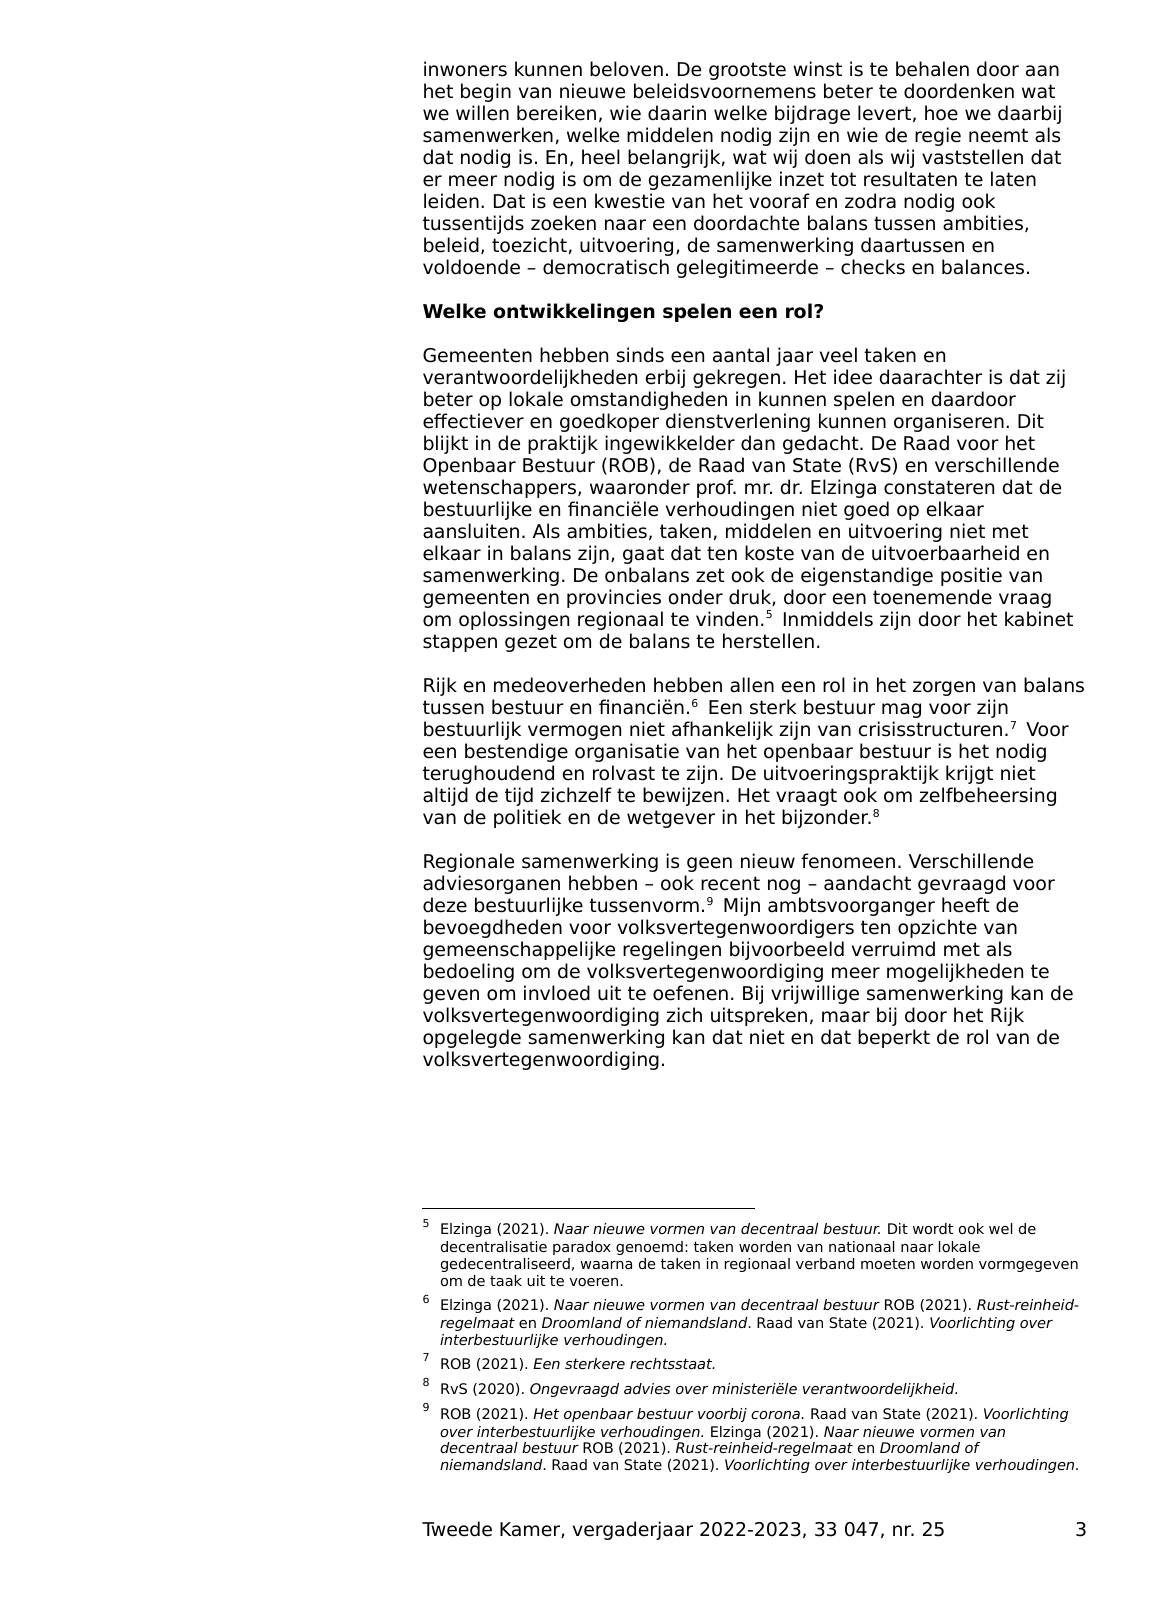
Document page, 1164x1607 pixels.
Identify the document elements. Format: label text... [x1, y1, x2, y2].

subtitle Welke ontwikkelingen spelen een rol? [422, 301, 1087, 323]
text Elzinga (2021). Naar nieuwe vormen van decentraal bestuur ROB (2021). Rust-reinheid-regelmaat en Droomland of niemandsland. Raad van State (2021). Voorlichting over interbestuurlijke verhoudingen. [422, 1293, 1087, 1349]
text RvS (2020). Ongevraagd advies over ministeriële verantwoordelijkheid. [422, 1377, 1087, 1399]
text ROB (2021). Een sterkere rechtsstaat. [422, 1352, 1087, 1374]
text Elzinga (2021). Naar nieuwe vormen van decentraal bestuur. Dit wordt ook wel de decentralisatie paradox genoemd: taken worden van nationaal naar lokale gedecentraliseerd, waarna de taken in regionaal verband moeten worden vormgegeven om de taak uit te voeren. [422, 1217, 1087, 1290]
text Gemeenten hebben sinds een aantal jaar veel taken en verantwoordelijkheden erbij gekregen. Het idee daarachter is dat zij beter op lokale omstandigheden in kunnen spelen en daardoor effectiever en goedkoper dienstverlening kunnen organiseren. Dit blijkt in de praktijk ingewikkelder dan gedacht. De Raad voor het Openbaar Bestuur (ROB), de Raad van State (RvS) en verschillende wetenschappers, waaronder prof. mr. dr. Elzinga constateren dat de bestuurlijke en financiële verhoudingen niet goed op elkaar aansluiten. Als ambities, taken, middelen en uitvoering niet met elkaar in balans zijn, gaat dat ten koste van de uitvoerbaarheid en samenwerking. De onbalans zet ook de eigenstandige positie van gemeenten en provincies onder druk, door een toenemende vraag om oplossingen regionaal te vinden. Inmiddels zijn door het kabinet stappen gezet om de balans te herstellen. [422, 345, 1087, 653]
text inwoners kunnen beloven. De grootste winst is te behalen door aan het begin van nieuwe beleidsvoornemens beter te doordenken wat we willen bereiken, wie daarin welke bijdrage levert, hoe we daarbij samenwerken, welke middelen nodig zijn en wie de regie neemt als dat nodig is. En, heel belangrijk, wat wij doen als wij vaststellen dat er meer nodig is om de gezamenlijke inzet tot resultaten te laten leiden. Dat is een kwestie van het vooraf en zodra nodig ook tussentijds zoeken naar een doordachte balans tussen ambities, beleid, toezicht, uitvoering, de samenwerking daartussen en voldoende – democratisch gelegitimeerde – checks en balances. [422, 59, 1087, 279]
text ROB (2021). Het openbaar bestuur voorbij corona. Raad van State (2021). Voorlichting over interbestuurlijke verhoudingen. Elzinga (2021). Naar nieuwe vormen van decentraal bestuur ROB (2021). Rust-reinheid-regelmaat en Droomland of niemandsland. Raad van State (2021). Voorlichting over interbestuurlijke verhoudingen. [422, 1402, 1087, 1474]
text Rijk en medeoverheden hebben allen een rol in het zorgen van balans tussen bestuur en financiën. Een sterk bestuur mag voor zijn bestuurlijk vermogen niet afhankelijk zijn van crisisstructuren. Voor een bestendige organisatie van het openbaar bestuur is het nodig terughoudend en rolvast te zijn. De uitvoeringspraktijk krijgt niet altijd de tijd zichzelf te bewijzen. Het vraagt ook om zelfbeheersing van de politiek en de wetgever in het bijzonder. [422, 675, 1087, 829]
text Regionale samenwerking is geen nieuw fenomeen. Verschillende adviesorganen hebben – ook recent nog – aandacht gevraagd voor deze bestuurlijke tussenvorm. Mijn ambtsvoorganger heeft de bevoegdheden voor volksvertegenwoordigers ten opzichte van gemeenschappelijke regelingen bijvoorbeeld verruimd met als bedoeling om de volksvertegenwoordiging meer mogelijkheden te geven om invloed uit te oefenen. Bij vrijwillige samenwerking kan de volksvertegenwoordiging zich uitspreken, maar bij door het Rijk opgelegde samenwerking kan dat niet en dat beperkt de rol van de volksvertegenwoordiging. [422, 851, 1087, 1071]
